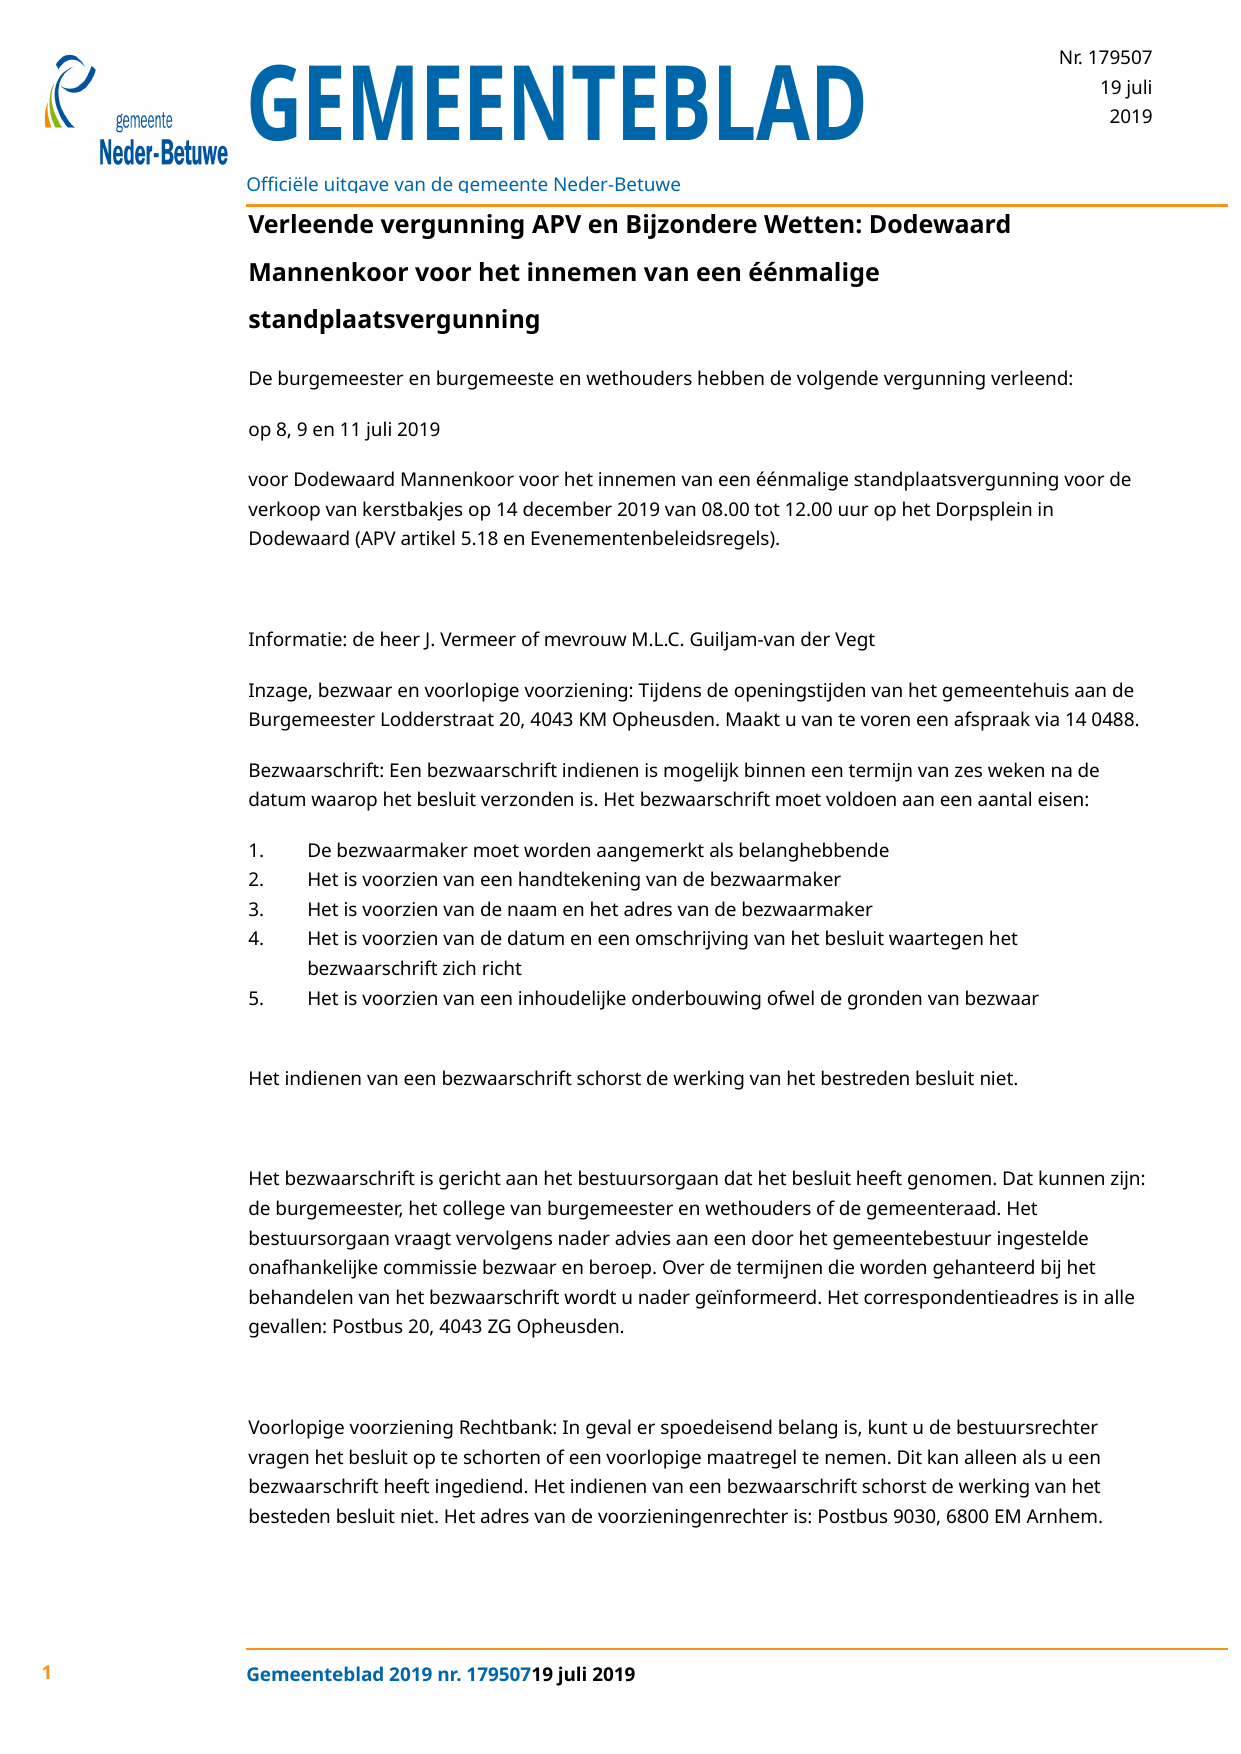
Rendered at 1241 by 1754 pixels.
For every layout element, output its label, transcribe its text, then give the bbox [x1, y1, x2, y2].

text Informatie: de heer J. Vermeer of mevrouw M.L.C. Guiljam-van der Vegt [248, 626, 1152, 652]
text Het bezwaarschrift is gericht aan het bestuursorgaan dat het besluit heeft genomen. Dat kunnen zijn: de burgemeester, het college van burgemeester en wethouders of de gemeenteraad. Het bestuursorgaan vraagt vervolgens nader advies aan een door het gemeentebestuur ingestelde onafhankelijke commissie bezwaar en beroep. Over de termijnen die worden gehanteerd bij het behandelen van het bezwaarschrift wordt u nader geïnformeerd. Het correspondentieadres is in alle gevallen: Postbus 20, 4043 ZG Opheusden. [248, 1166, 1152, 1339]
text op 8, 9 en 11 juli 2019 [248, 416, 1152, 442]
text Inzage, bezwaar en voorlopige voorziening: Tijdens de openingstijden van het gemeentehuis aan de Burgemeester Lodderstraat 20, 4043 KM Opheusden. Maakt u van te voren een afspraak via 14 0488. [248, 677, 1152, 732]
text Bezwaarschrift: Een bezwaarschrift indienen is mogelijk binnen een termijn van zes weken na de datum waarop het besluit verzonden is. Het bezwaarschrift moet voldoen aan een aantal eisen: [248, 757, 1152, 812]
list Het is voorzien van een inhoudelijke onderbouwing ofwel de gronden van bezwaar [248, 985, 1152, 1010]
list Het is voorzien van een handtekening van de bezwaarmaker [248, 866, 1152, 892]
text Het indienen van een bezwaarschrift schorst de werking van het bestreden besluit niet. [248, 1065, 1152, 1090]
text voor Dodewaard Mannenkoor voor het innemen van een éénmalige standplaatsvergunning voor de verkoop van kerstbakjes op 14 december 2019 van 08.00 tot 12.00 uur op het Dorpsplein in Dodewaard (APV artikel 5.18 en Evenementenbeleidsregels). [248, 466, 1152, 551]
list Het is voorzien van de datum en een omschrijving van het besluit waartegen het bezwaarschrift zich richt [248, 926, 1152, 981]
list De bezwaarmaker moet worden aangemerkt als belanghebbende [248, 837, 1152, 862]
picture [41, 47, 231, 172]
text Verleende vergunning APV en Bijzondere Wetten: Dodewaard Mannenkoor voor het innemen van een éénmalige standplaatsvergunning [248, 207, 1152, 336]
text Voorlopige voorziening Rechtbank: In geval er spoedeisend belang is, kunt u de bestuursrechter vragen het besluit op te schorten of een voorlopige maatregel te nemen. Dit kan alleen als u een bezwaarschrift heeft ingediend. Het indienen van een bezwaarschrift schorst de werking van het besteden besluit niet. Het adres van de voorzieningenrechter is: Postbus 9030, 6800 EM Arnhem. [248, 1414, 1152, 1529]
list Het is voorzien van de naam en het adres van de bezwaarmaker [248, 896, 1152, 922]
text De burgemeester en burgemeeste en wethouders hebben de volgende vergunning verleend: [248, 366, 1152, 391]
